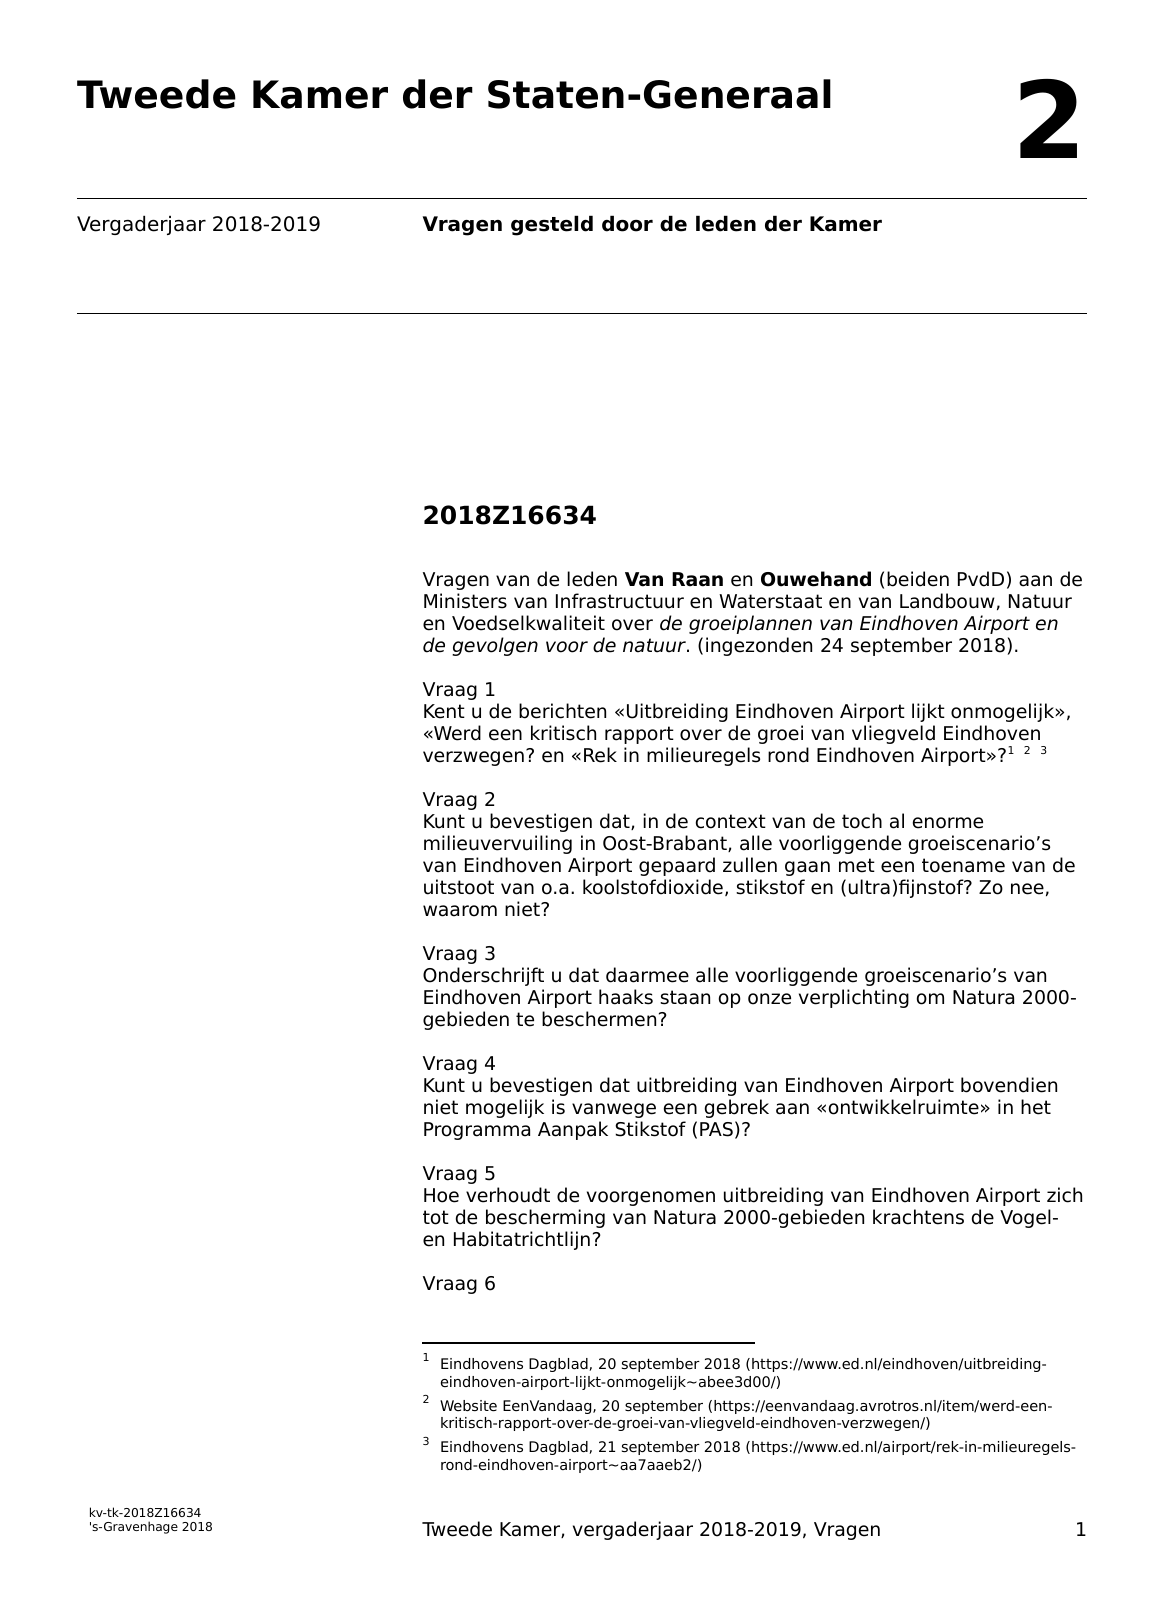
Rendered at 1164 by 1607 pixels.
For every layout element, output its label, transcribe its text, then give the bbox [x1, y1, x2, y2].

text Kunt u bevestigen dat, in de context van de toch al enorme milieuvervuiling in Oost-Brabant, alle voorliggende groeiscenario’s van Eindhoven Airport gepaard zullen gaan met een toename van de uitstoot van o.a. koolstofdioxide, stikstof en (ultra)fijnstof? Zo nee, waarom niet? [422, 811, 1087, 921]
table_cell Vragen gesteld door de leden der Kamer [422, 199, 1087, 313]
text Eindhovens Dagblad, 21 september 2018 (https://www.ed.nl/airport/rek-in-milieuregels-rond-eindhoven-airport~aa7aaeb2/) [422, 1435, 1087, 1474]
text Vraag 6 [422, 1273, 1087, 1295]
text Kunt u bevestigen dat uitbreiding van Eindhoven Airport bovendien niet mogelijk is vanwege een gebrek aan «ontwikkelruimte» in het Programma Aanpak Stikstof (PAS)? [422, 1075, 1087, 1141]
text 's-Gravenhage 2018 [88, 1520, 323, 1534]
text Vraag 2 [422, 789, 1087, 811]
text Kent u de berichten «Uitbreiding Eindhoven Airport lijkt onmogelijk», «Werd een kritisch rapport over de groei van vliegveld Eindhoven verzwegen? en «Rek in milieuregels rond Eindhoven Airport»? [422, 701, 1087, 767]
text kv-tk-2018Z16634 [88, 1506, 323, 1520]
text Eindhovens Dagblad, 20 september 2018 (https://www.ed.nl/eindhoven/uitbreiding-eindhoven-airport-lijkt-onmogelijk~abee3d00/) [422, 1352, 1087, 1391]
text Hoe verhoudt de voorgenomen uitbreiding van Eindhoven Airport zich tot de bescherming van Natura 2000-gebieden krachtens de Vogel- en Habitatrichtlijn? [422, 1185, 1087, 1251]
text Website EenVandaag, 20 september (https://eenvandaag.avrotros.nl/item/werd-een-kritisch-rapport-over-de-groei-van-vliegveld-eindhoven-verzwegen/) [422, 1393, 1087, 1432]
text Vraag 5 [422, 1163, 1087, 1185]
table_cell Vergaderjaar 2018-2019 [77, 199, 422, 313]
text Vraag 4 [422, 1053, 1087, 1075]
text Vraag 3 [422, 943, 1087, 965]
text 2018Z16634 [422, 501, 1087, 531]
table_header 2 [886, 59, 1087, 198]
text Onderschrijft u dat daarmee alle voorliggende groeiscenario’s van Eindhoven Airport haaks staan op onze verplichting om Natura 2000-gebieden te beschermen? [422, 965, 1087, 1031]
text Vragen van de leden Van Raan en Ouwehand (beiden PvdD) aan de Ministers van Infrastructuur en Waterstaat en van Landbouw, Natuur en Voedselkwaliteit over de groeiplannen van Eindhoven Airport en de gevolgen voor de natuur. (ingezonden 24 september 2018). [422, 569, 1087, 657]
table_header Tweede Kamer der Staten-Generaal [77, 59, 886, 198]
text Vraag 1 [422, 679, 1087, 701]
